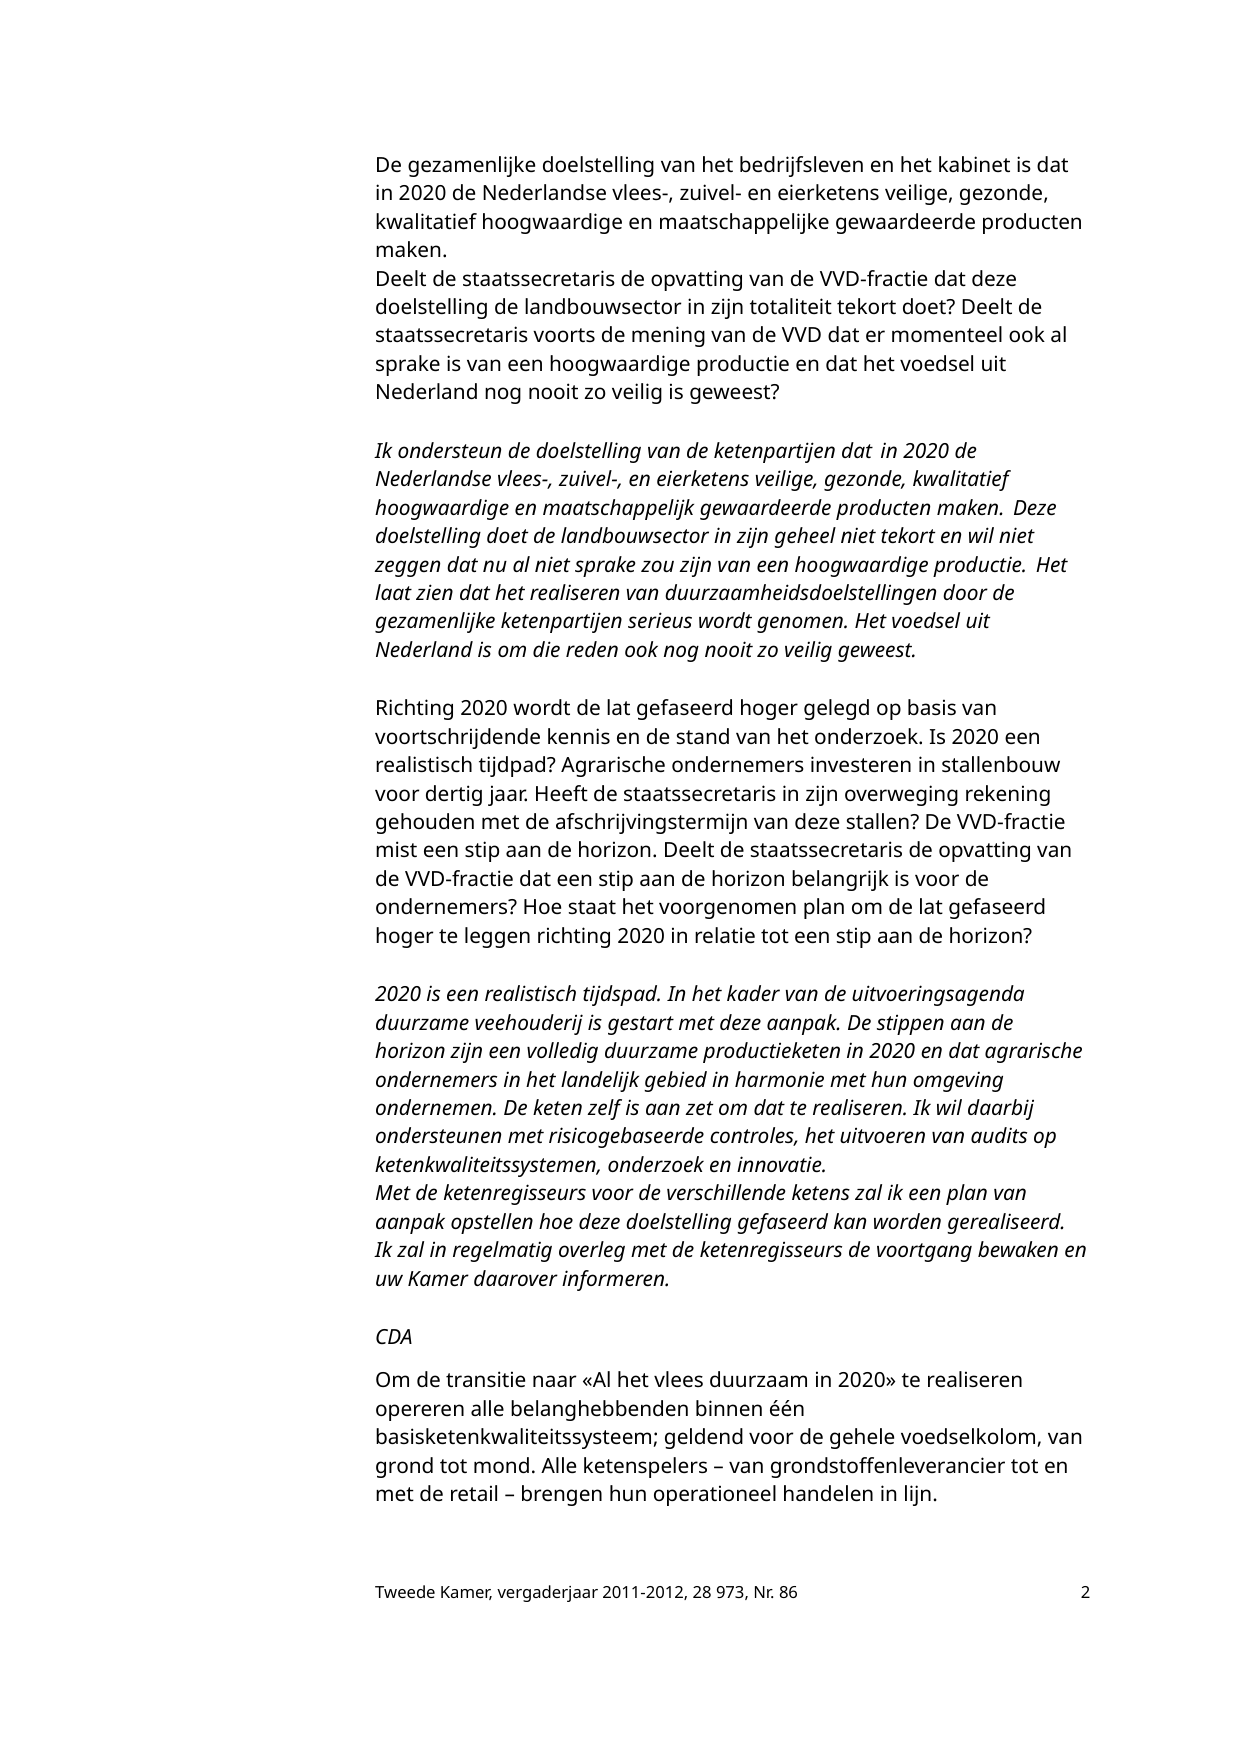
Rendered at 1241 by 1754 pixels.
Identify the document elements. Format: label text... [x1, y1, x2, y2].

text 2020 is een realistisch tijdspad. In het kader van de uitvoeringsagenda duurzame veehouderij is gestart met deze aanpak. De stippen aan de horizon zijn een volledig duurzame productieketen in 2020 en dat agrarische ondernemers in het landelijk gebied in harmonie met hun omgeving ondernemen. De keten zelf is aan zet om dat te realiseren. Ik wil daarbij ondersteunen met risicogebaseerde controles, het uitvoeren van audits op ketenkwaliteitssystemen, onderzoek en innovatie. [375, 979, 1090, 1178]
text Richting 2020 wordt de lat gefaseerd hoger gelegd op basis van voortschrijdende kennis en de stand van het onderzoek. Is 2020 een realistisch tijdpad? Agrarische ondernemers investeren in stallenbouw voor dertig jaar. Heeft de staatssecretaris in zijn overweging rekening gehouden met de afschrijvingstermijn van deze stallen? De VVD-fractie mist een stip aan de horizon. Deelt de staatssecretaris de opvatting van de VVD-fractie dat een stip aan de horizon belangrijk is voor de ondernemers? Hoe staat het voorgenomen plan om de lat gefaseerd hoger te leggen richting 2020 in relatie tot een stip aan de horizon? [375, 693, 1090, 949]
text Ik ondersteun de doelstelling van de ketenpartijen dat in 2020 de Nederlandse vlees-, zuivel-, en eierketens veilige, gezonde, kwalitatief hoogwaardige en maatschappelijk gewaardeerde producten maken. Deze doelstelling doet de landbouwsector in zijn geheel niet tekort en wil niet zeggen dat nu al niet sprake zou zijn van een hoogwaardige productie. Het laat zien dat het realiseren van duurzaamheidsdoelstellingen door de gezamenlijke ketenpartijen serieus wordt genomen. Het voedsel uit Nederland is om die reden ook nog nooit zo veilig geweest. [375, 436, 1090, 663]
text Met de ketenregisseurs voor de verschillende ketens zal ik een plan van aanpak opstellen hoe deze doelstelling gefaseerd kan worden gerealiseerd. Ik zal in regelmatig overleg met de ketenregisseurs de voortgang bewaken en uw Kamer daarover informeren. [375, 1178, 1090, 1292]
text CDA [375, 1322, 1090, 1351]
text Om de transitie naar «Al het vlees duurzaam in 2020» te realiseren opereren alle belanghebbenden binnen één basisketenkwaliteitssysteem; geldend voor de gehele voedselkolom, van grond tot mond. Alle ketenspelers – van grondstoffenleverancier tot en met de retail – brengen hun operationeel handelen in lijn. [375, 1366, 1090, 1508]
text De gezamenlijke doelstelling van het bedrijfsleven en het kabinet is dat in 2020 de Nederlandse vlees-, zuivel- en eierketens veilige, gezonde, kwalitatief hoogwaardige en maatschappelijke gewaardeerde producten maken. [375, 150, 1090, 264]
text Deelt de staatssecretaris de opvatting van de VVD-fractie dat deze doelstelling de landbouwsector in zijn totaliteit tekort doet? Deelt de staatssecretaris voorts de mening van de VVD dat er momenteel ook al sprake is van een hoogwaardige productie en dat het voedsel uit Nederland nog nooit zo veilig is geweest? [375, 264, 1090, 406]
